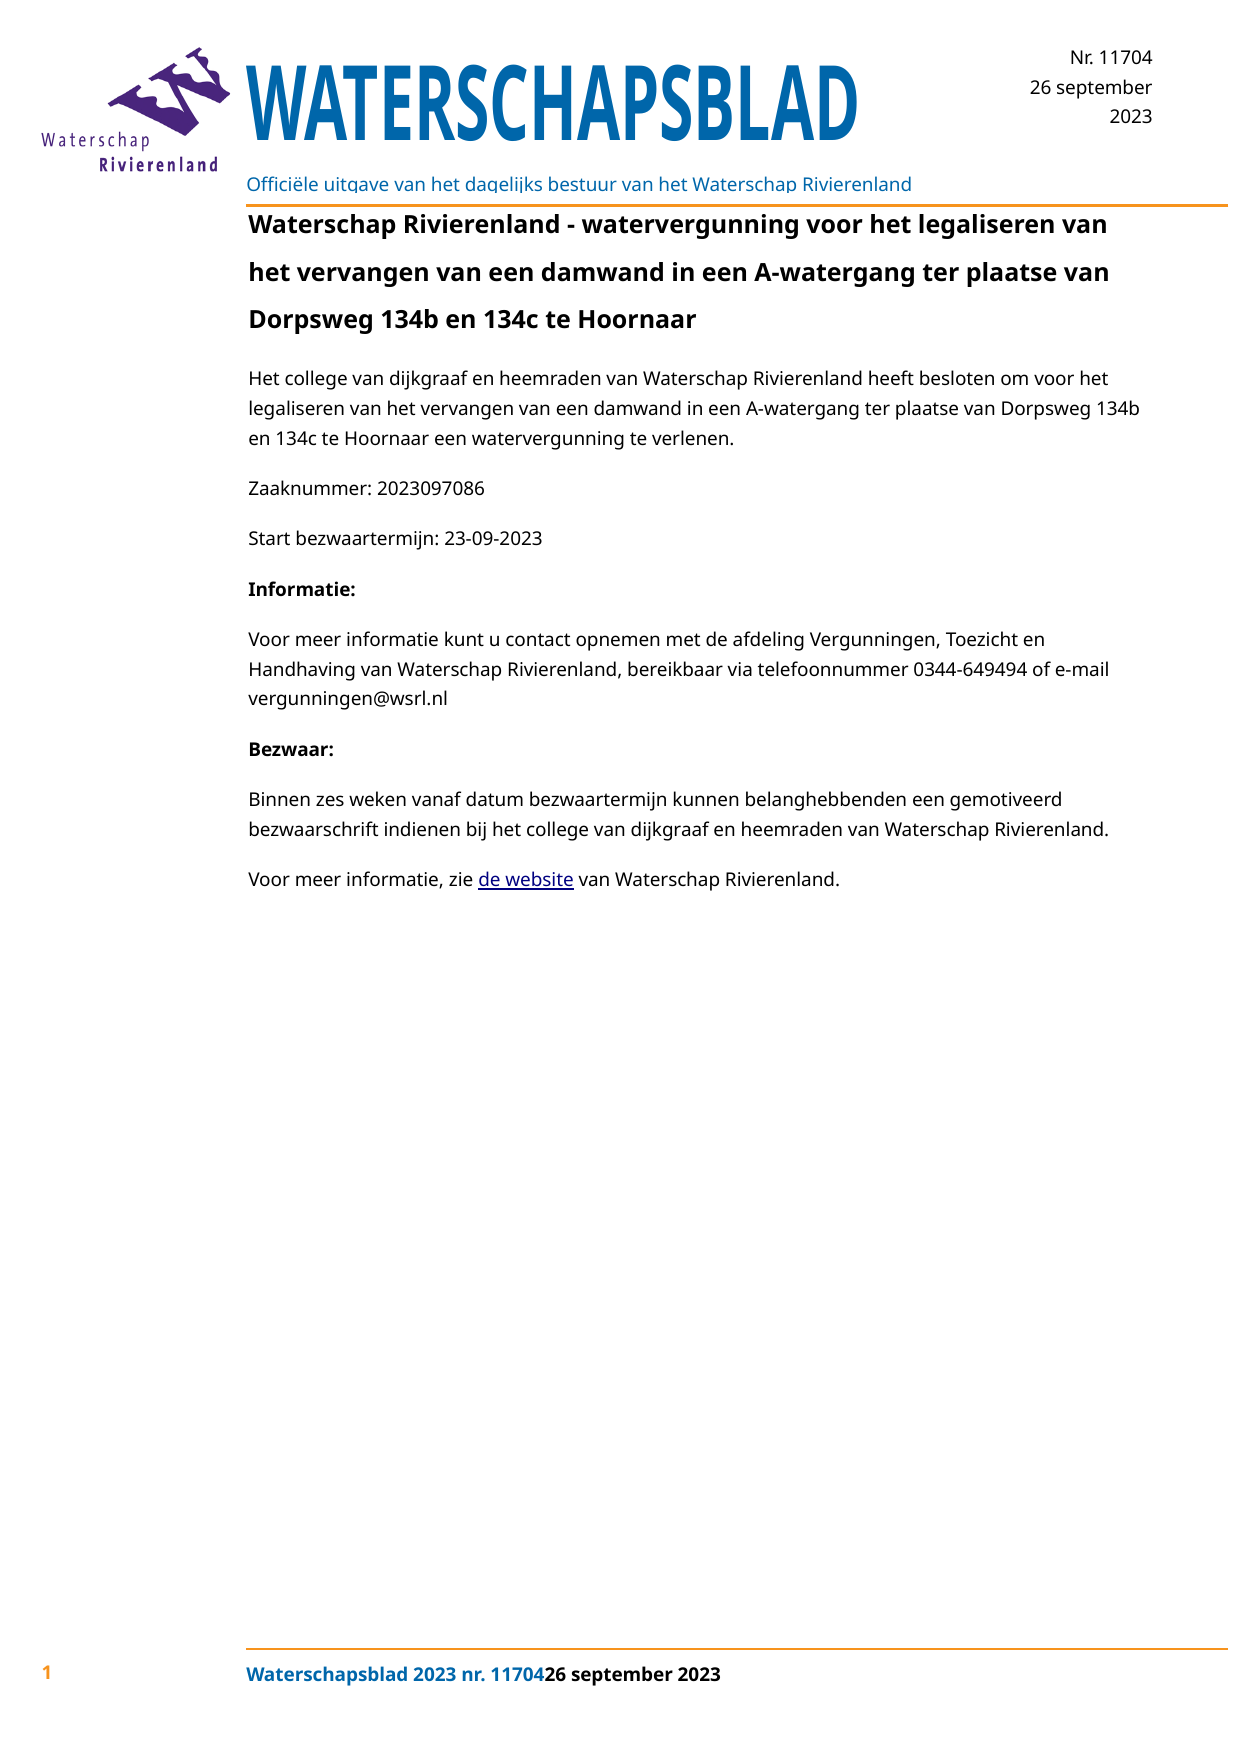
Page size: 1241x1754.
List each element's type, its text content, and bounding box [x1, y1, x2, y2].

text Voor meer informatie kunt u contact opnemen met de afdeling Vergunningen, Toezicht en Handhaving van Waterschap Rivierenland, bereikbaar via telefoonnummer 0344-649494 of e-mail vergunningen@wsrl.nl [248, 626, 1152, 711]
text Waterschap Rivierenland - watervergunning voor het legaliseren van het vervangen van een damwand in een A-watergang ter plaatse van Dorpsweg 134b en 134c te Hoornaar [248, 207, 1152, 336]
text Het college van dijkgraaf en heemraden van Waterschap Rivierenland heeft besloten om voor het legaliseren van het vervangen van een damwand in een A-watergang ter plaatse van Dorpsweg 134b en 134c te Hoornaar een watervergunning te verlenen. [248, 366, 1152, 450]
picture [41, 47, 231, 172]
text Bezwaar: [248, 736, 1152, 762]
text Start bezwaartermijn: 23-09-2023 [248, 526, 1152, 551]
text Binnen zes weken vanaf datum bezwaartermijn kunnen belanghebbenden een gemotiveerd bezwaarschrift indienen bij het college van dijkgraaf en heemraden van Waterschap Rivierenland. [248, 786, 1152, 842]
text Zaaknummer: 2023097086 [248, 475, 1152, 501]
text Voor meer informatie, zie de website van Waterschap Rivierenland. [248, 866, 1152, 892]
text Informatie: [248, 576, 1152, 602]
